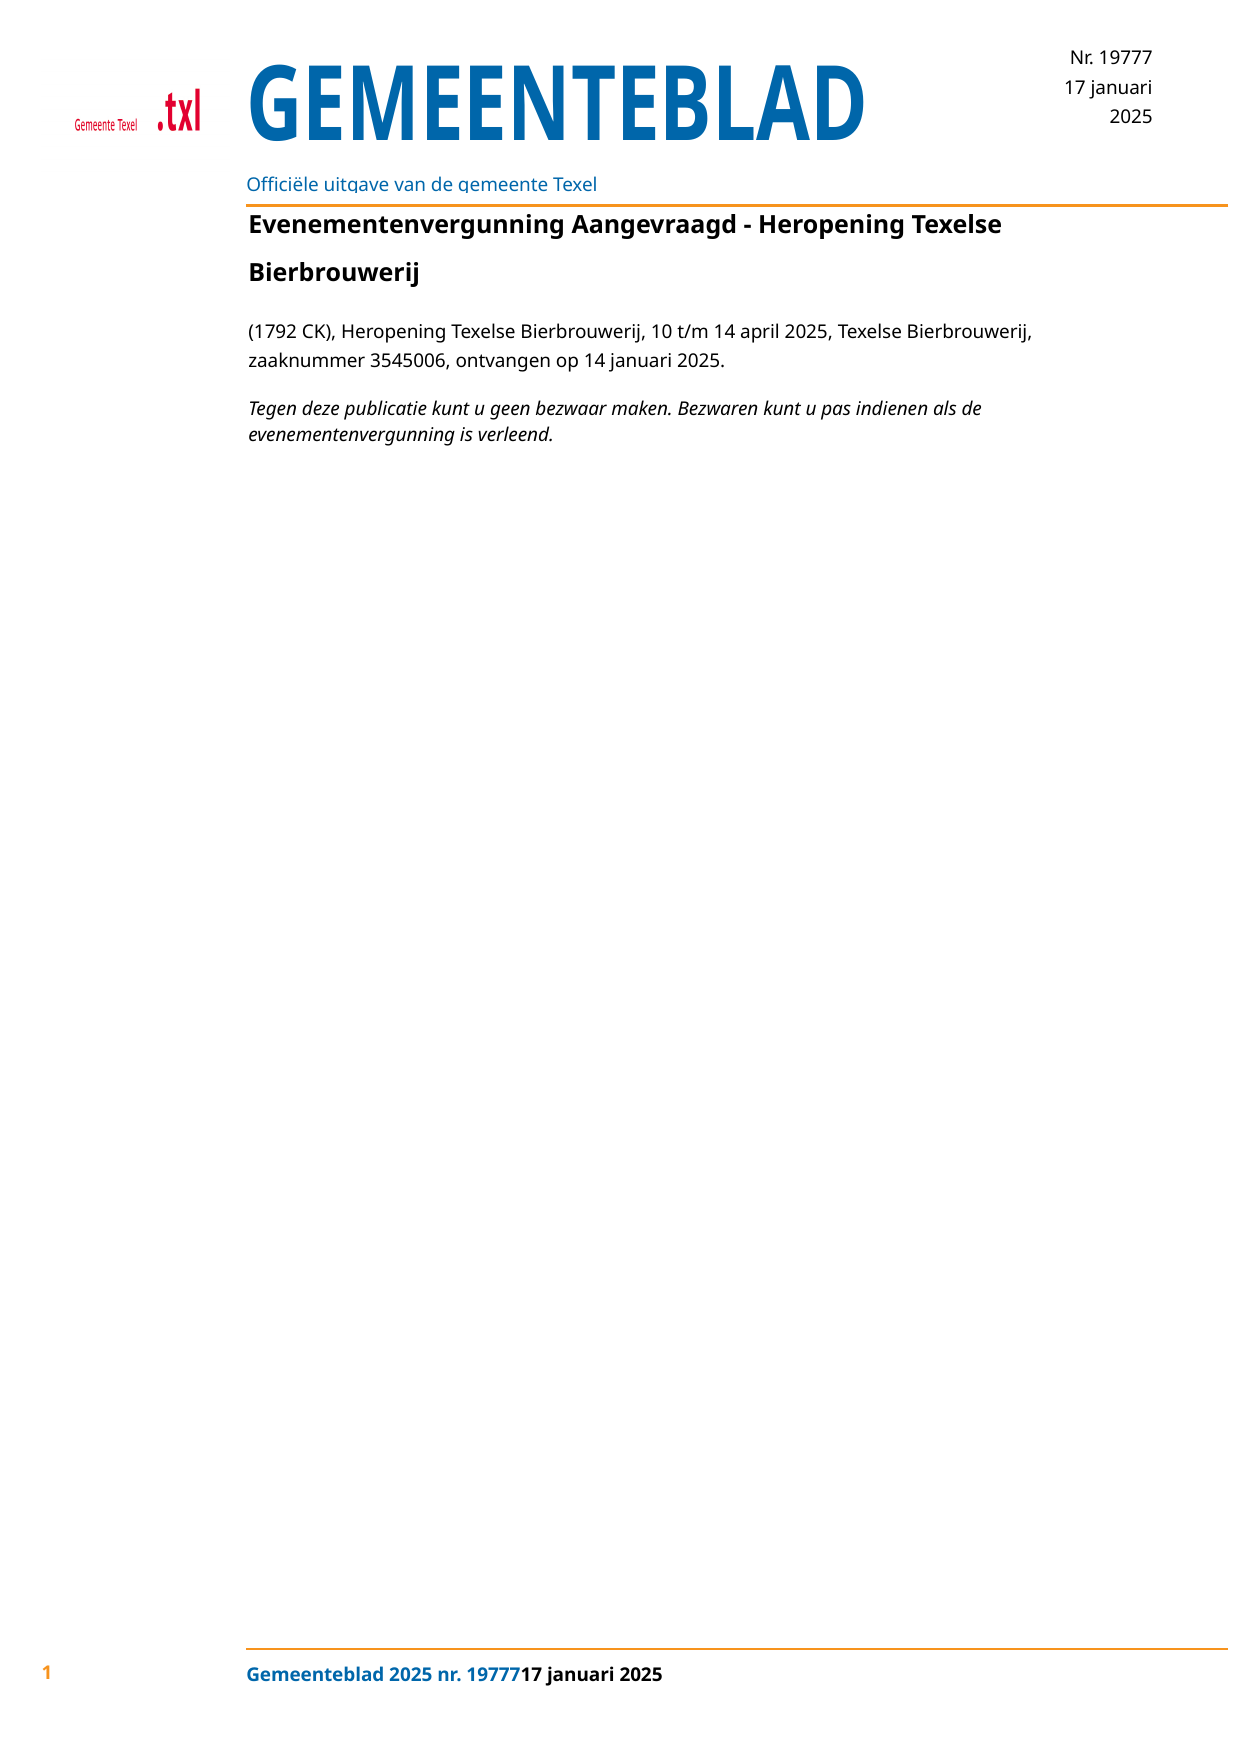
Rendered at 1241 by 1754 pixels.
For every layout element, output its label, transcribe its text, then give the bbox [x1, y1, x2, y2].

text Tegen deze publicatie kunt u geen bezwaar maken. Bezwaren kunt u pas indienen als de evenementenvergunning is verleend. [248, 395, 1152, 447]
picture [41, 47, 231, 172]
text Evenementenvergunning Aangevraagd - Heropening Texelse Bierbrouwerij [248, 207, 1152, 288]
text (1792 CK), Heropening Texelse Bierbrouwerij, 10 t/m 14 april 2025, Texelse Bierbrouwerij, zaaknummer 3545006, ontvangen op 14 januari 2025. [248, 318, 1152, 373]
